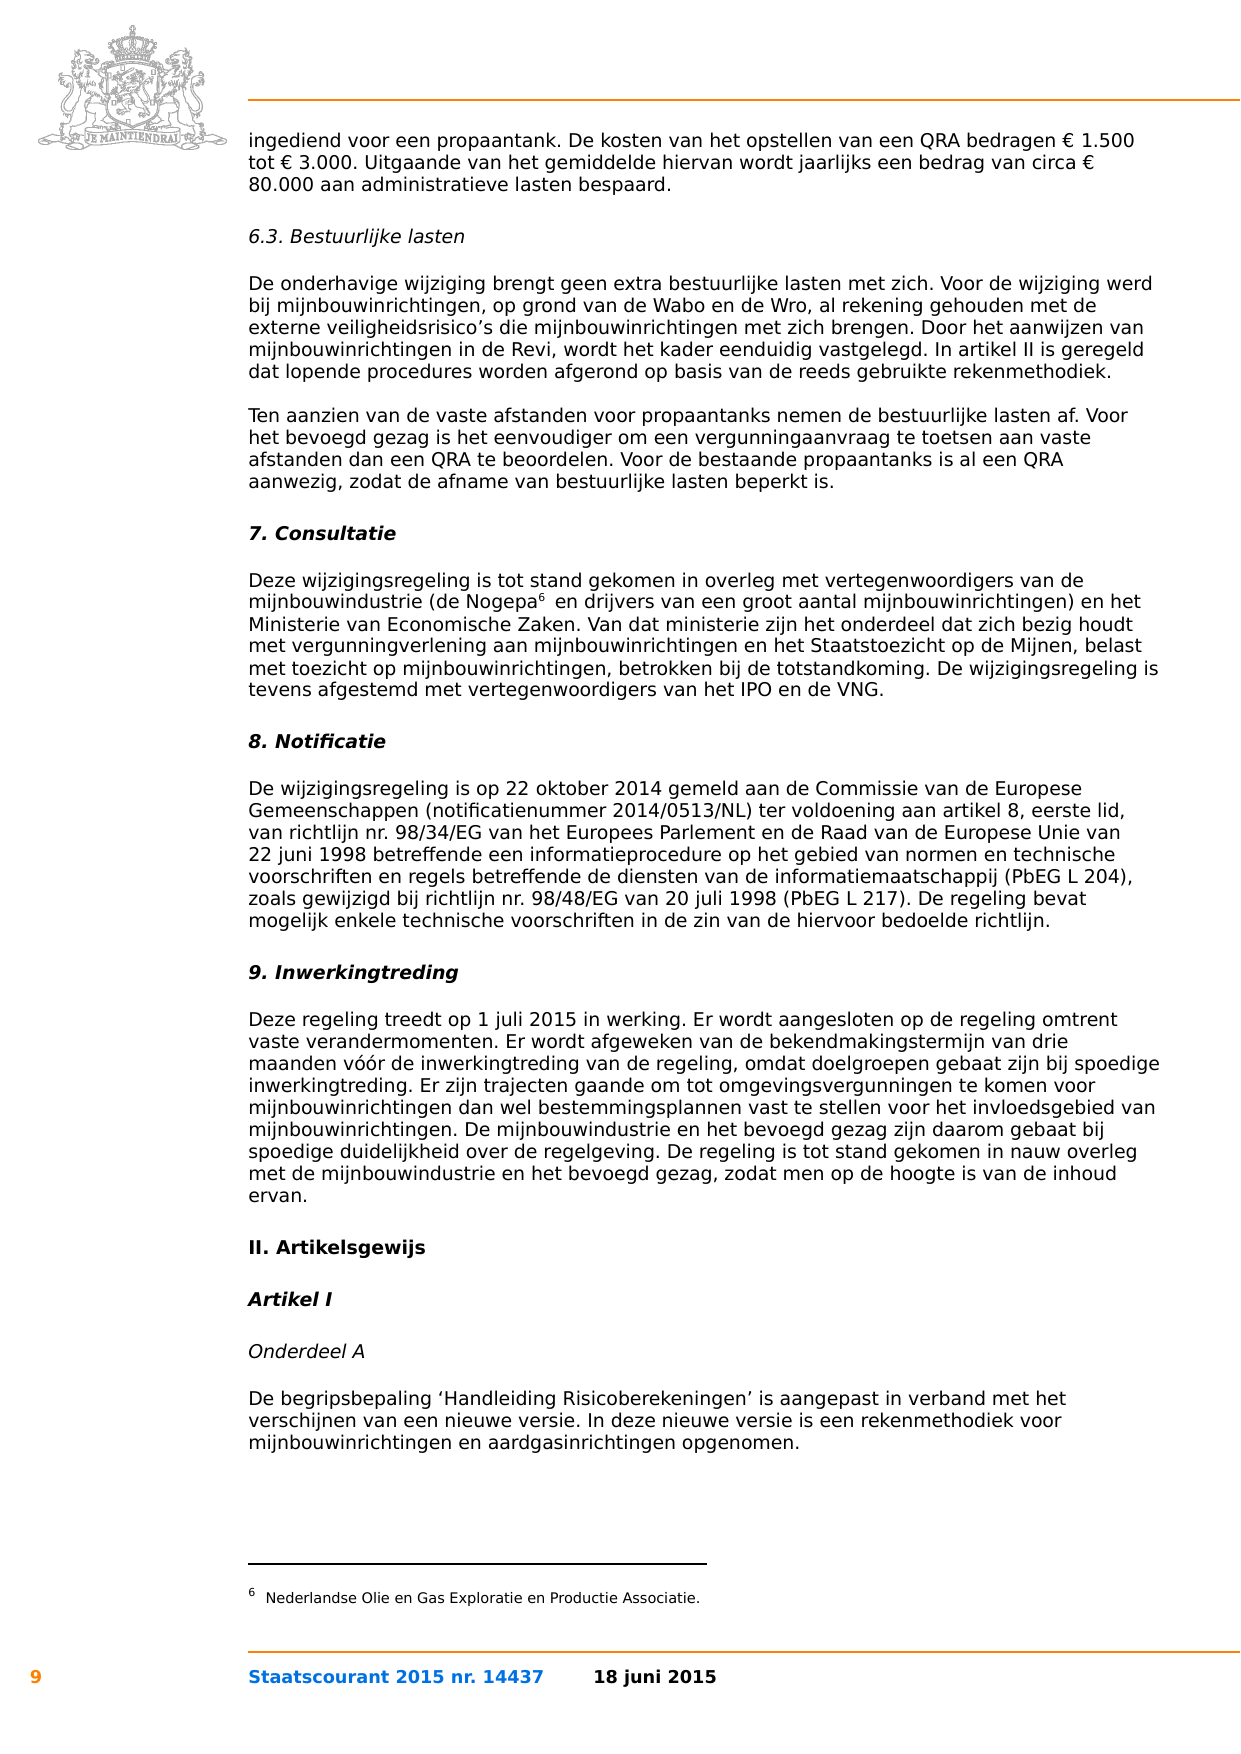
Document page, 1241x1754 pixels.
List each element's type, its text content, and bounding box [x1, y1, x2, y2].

text De onderhavige wijziging brengt geen extra bestuurlijke lasten met zich. Voor de wijziging werd bij mijnbouwinrichtingen, op grond van de Wabo en de Wro, al rekening gehouden met de externe veiligheidsrisico’s die mijnbouwinrichtingen met zich brengen. Door het aanwijzen van mijnbouwinrichtingen in de Revi, wordt het kader eenduidig vastgelegd. In artikel II is geregeld dat lopende procedures worden afgerond op basis van de reeds gebruikte rekenmethodiek. [248, 273, 1163, 383]
text Deze regeling treedt op 1 juli 2015 in werking. Er wordt aangesloten op de regeling omtrent vaste verandermomenten. Er wordt afgeweken van de bekendmakingstermijn van drie maanden vóór de inwerkingtreding van de regeling, omdat doelgroepen gebaat zijn bij spoedige inwerkingtreding. Er zijn trajecten gaande om tot omgevingsvergunningen te komen voor mijnbouwinrichtingen dan wel bestemmingsplannen vast te stellen voor het invloedsgebied van mijnbouwinrichtingen. De mijnbouwindustrie en het bevoegd gezag zijn daarom gebaat bij spoedige duidelijkheid over de regelgeving. De regeling is tot stand gekomen in nauw overleg met de mijnbouwindustrie en het bevoegd gezag, zodat men op de hoogte is van de inhoud ervan. [248, 1009, 1163, 1207]
text Ten aanzien van de vaste afstanden voor propaantanks nemen de bestuurlijke lasten af. Voor het bevoegd gezag is het eenvoudiger om een vergunningaanvraag te toetsen aan vaste afstanden dan een QRA te beoordelen. Voor de bestaande propaantanks is al een QRA aanwezig, zodat de afname van bestuurlijke lasten beperkt is. [248, 404, 1163, 492]
picture [38, 25, 227, 150]
text ingediend voor een propaantank. De kosten van het opstellen van een QRA bedragen € 1.500 tot € 3.000. Uitgaande van het gemiddelde hiervan wordt jaarlijks een bedrag van circa € 80.000 aan administratieve lasten bespaard. [248, 130, 1163, 196]
subtitle 6.3. Bestuurlijke lasten [248, 226, 1163, 248]
text Nederlandse Olie en Gas Exploratie en Productie Associatie. [248, 1586, 1163, 1608]
text De begripsbepaling ‘Handleiding Risicoberekeningen’ is aangepast in verband met het verschijnen van een nieuwe versie. In deze nieuwe versie is een rekenmethodiek voor mijnbouwinrichtingen en aardgasinrichtingen opgenomen. [248, 1388, 1163, 1454]
subtitle 9. Inwerkingtreding [248, 962, 1163, 984]
text Deze wijzigingsregeling is tot stand gekomen in overleg met vertegenwoordigers van de mijnbouwindustrie (de Nogepa en drijvers van een groot aantal mijnbouwinrichtingen) en het Ministerie van Economische Zaken. Van dat ministerie zijn het onderdeel dat zich bezig houdt met vergunningverlening aan mijnbouwinrichtingen en het Staatstoezicht op de Mijnen, belast met toezicht op mijnbouwinrichtingen, betrokken bij de totstandkoming. De wijzigingsregeling is tevens afgestemd met vertegenwoordigers van het IPO en de VNG. [248, 569, 1163, 701]
subtitle II. Artikelsgewijs [248, 1237, 1163, 1259]
subtitle Artikel I [248, 1289, 1163, 1311]
subtitle Onderdeel A [248, 1341, 1163, 1363]
subtitle 8. Notificatie [248, 731, 1163, 753]
text De wijzigingsregeling is op 22 oktober 2014 gemeld aan de Commissie van de Europese Gemeenschappen (notificatienummer 2014/0513/NL) ter voldoening aan artikel 8, eerste lid, van richtlijn nr. 98/34/EG van het Europees Parlement en de Raad van de Europese Unie van 22 juni 1998 betreffende een informatieprocedure op het gebied van normen en technische voorschriften en regels betreffende de diensten van de informatiemaatschappij (PbEG L 204), zoals gewijzigd bij richtlijn nr. 98/48/EG van 20 juli 1998 (PbEG L 217). De regeling bevat mogelijk enkele technische voorschriften in de zin van de hiervoor bedoelde richtlijn. [248, 778, 1163, 932]
subtitle 7. Consultatie [248, 522, 1163, 544]
